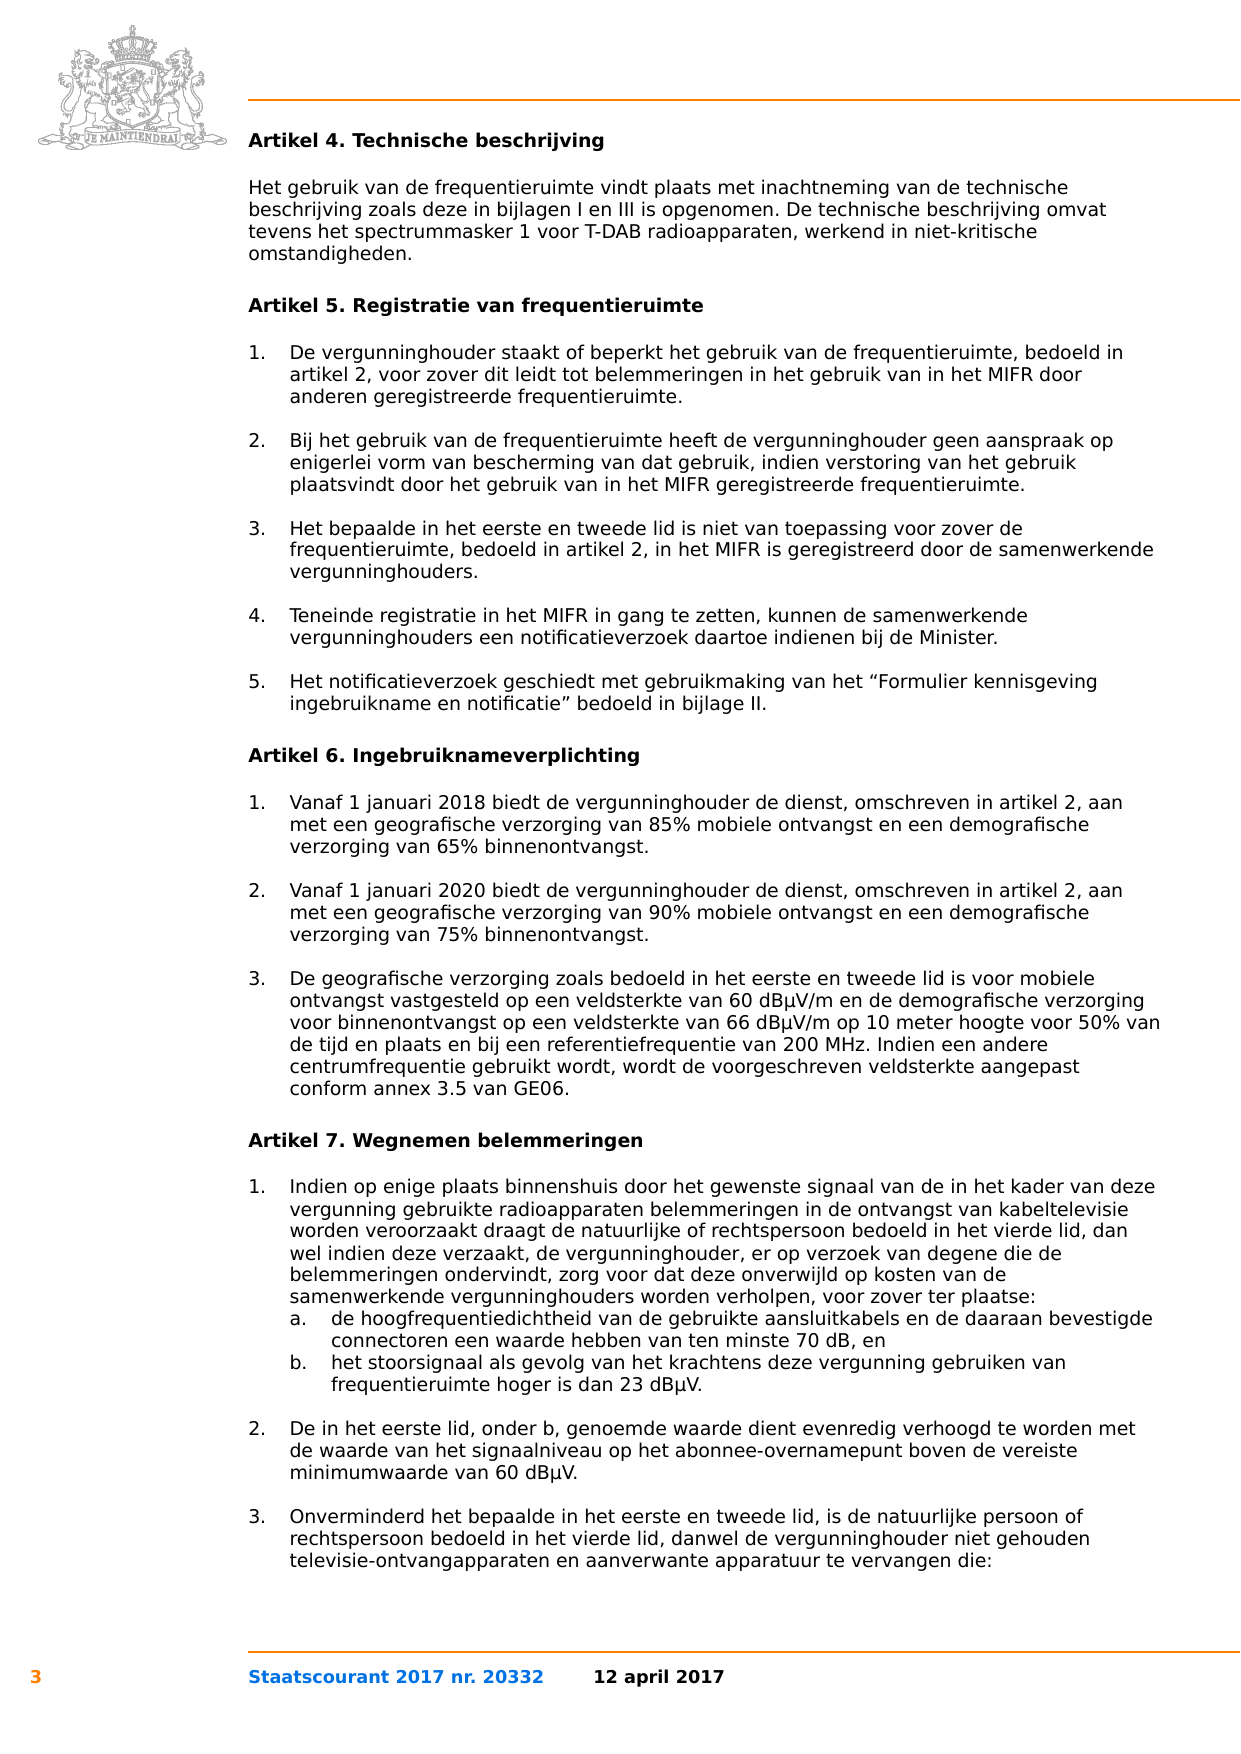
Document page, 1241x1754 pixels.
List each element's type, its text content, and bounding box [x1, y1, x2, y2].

subtitle Artikel 5. Registratie van frequentieruimte [248, 295, 1163, 317]
text 1. De vergunninghouder staakt of beperkt het gebruik van de frequentieruimte, bedoeld in artikel 2, voor zover dit leidt tot belemmeringen in het gebruik van in het MIFR door anderen geregistreerde frequentieruimte. [248, 342, 1163, 408]
text Het gebruik van de frequentieruimte vindt plaats met inachtneming van de technische beschrijving zoals deze in bijlagen I en III is opgenomen. De technische beschrijving omvat tevens het spectrummasker 1 voor T-DAB radioapparaten, werkend in niet-kritische omstandigheden. [248, 177, 1163, 265]
subtitle Artikel 4. Technische beschrijving [248, 130, 1163, 152]
subtitle Artikel 6. Ingebruiknameverplichting [248, 745, 1163, 767]
text 3. Onverminderd het bepaalde in het eerste en tweede lid, is de natuurlijke persoon of rechtspersoon bedoeld in het vierde lid, danwel de vergunninghouder niet gehouden televisie-ontvangapparaten en aanverwante apparatuur te vervangen die: [248, 1506, 1163, 1572]
text 2. Bij het gebruik van de frequentieruimte heeft de vergunninghouder geen aanspraak op enigerlei vorm van bescherming van dat gebruik, indien verstoring van het gebruik plaatsvindt door het gebruik van in het MIFR geregistreerde frequentieruimte. [248, 429, 1163, 496]
text 5. Het notificatieverzoek geschiedt met gebruikmaking van het “Formulier kennisgeving ingebruikname en notificatie” bedoeld in bijlage II. [248, 671, 1163, 715]
subtitle Artikel 7. Wegnemen belemmeringen [248, 1129, 1163, 1151]
text 2. Vanaf 1 januari 2020 biedt de vergunninghouder de dienst, omschreven in artikel 2, aan met een geografische verzorging van 90% mobiele ontvangst en een demografische verzorging van 75% binnenontvangst. [248, 880, 1163, 946]
text 4. Teneinde registratie in het MIFR in gang te zetten, kunnen de samenwerkende vergunninghouders een notificatieverzoek daartoe indienen bij de Minister. [248, 605, 1163, 649]
text 3. Het bepaalde in het eerste en tweede lid is niet van toepassing voor zover de frequentieruimte, bedoeld in artikel 2, in het MIFR is geregistreerd door de samenwerkende vergunninghouders. [248, 517, 1163, 583]
text 2. De in het eerste lid, onder b, genoemde waarde dient evenredig verhoogd te worden met de waarde van het signaalniveau op het abonnee-overnamepunt boven de vereiste minimumwaarde van 60 dBμV. [248, 1418, 1163, 1484]
text 1. Vanaf 1 januari 2018 biedt de vergunninghouder de dienst, omschreven in artikel 2, aan met een geografische verzorging van 85% mobiele ontvangst en een demografische verzorging van 65% binnenontvangst. [248, 792, 1163, 858]
text 3. De geografische verzorging zoals bedoeld in het eerste en tweede lid is voor mobiele ontvangst vastgesteld op een veldsterkte van 60 dBµV/m en de demografische verzorging voor binnenontvangst op een veldsterkte van 66 dBµV/m op 10 meter hoogte voor 50% van de tijd en plaats en bij een referentiefrequentie van 200 MHz. Indien een andere centrumfrequentie gebruikt wordt, wordt de voorgeschreven veldsterkte aangepast conform annex 3.5 van GE06. [248, 968, 1163, 1099]
picture [38, 25, 227, 150]
text a. de hoogfrequentiedichtheid van de gebruikte aansluitkabels en de daaraan bevestigde connectoren een waarde hebben van ten minste 70 dB, en [289, 1308, 1163, 1352]
text b. het stoorsignaal als gevolg van het krachtens deze vergunning gebruiken van frequentieruimte hoger is dan 23 dBμV. [289, 1352, 1163, 1396]
text 1. Indien op enige plaats binnenshuis door het gewenste signaal van de in het kader van deze vergunning gebruikte radioapparaten belemmeringen in de ontvangst van kabeltelevisie worden veroorzaakt draagt de natuurlijke of rechtspersoon bedoeld in het vierde lid, dan wel indien deze verzaakt, de vergunninghouder, er op verzoek van degene die de belemmeringen ondervindt, zorg voor dat deze onverwijld op kosten van de samenwerkende vergunninghouders worden verholpen, voor zover ter plaatse: [248, 1176, 1163, 1308]
